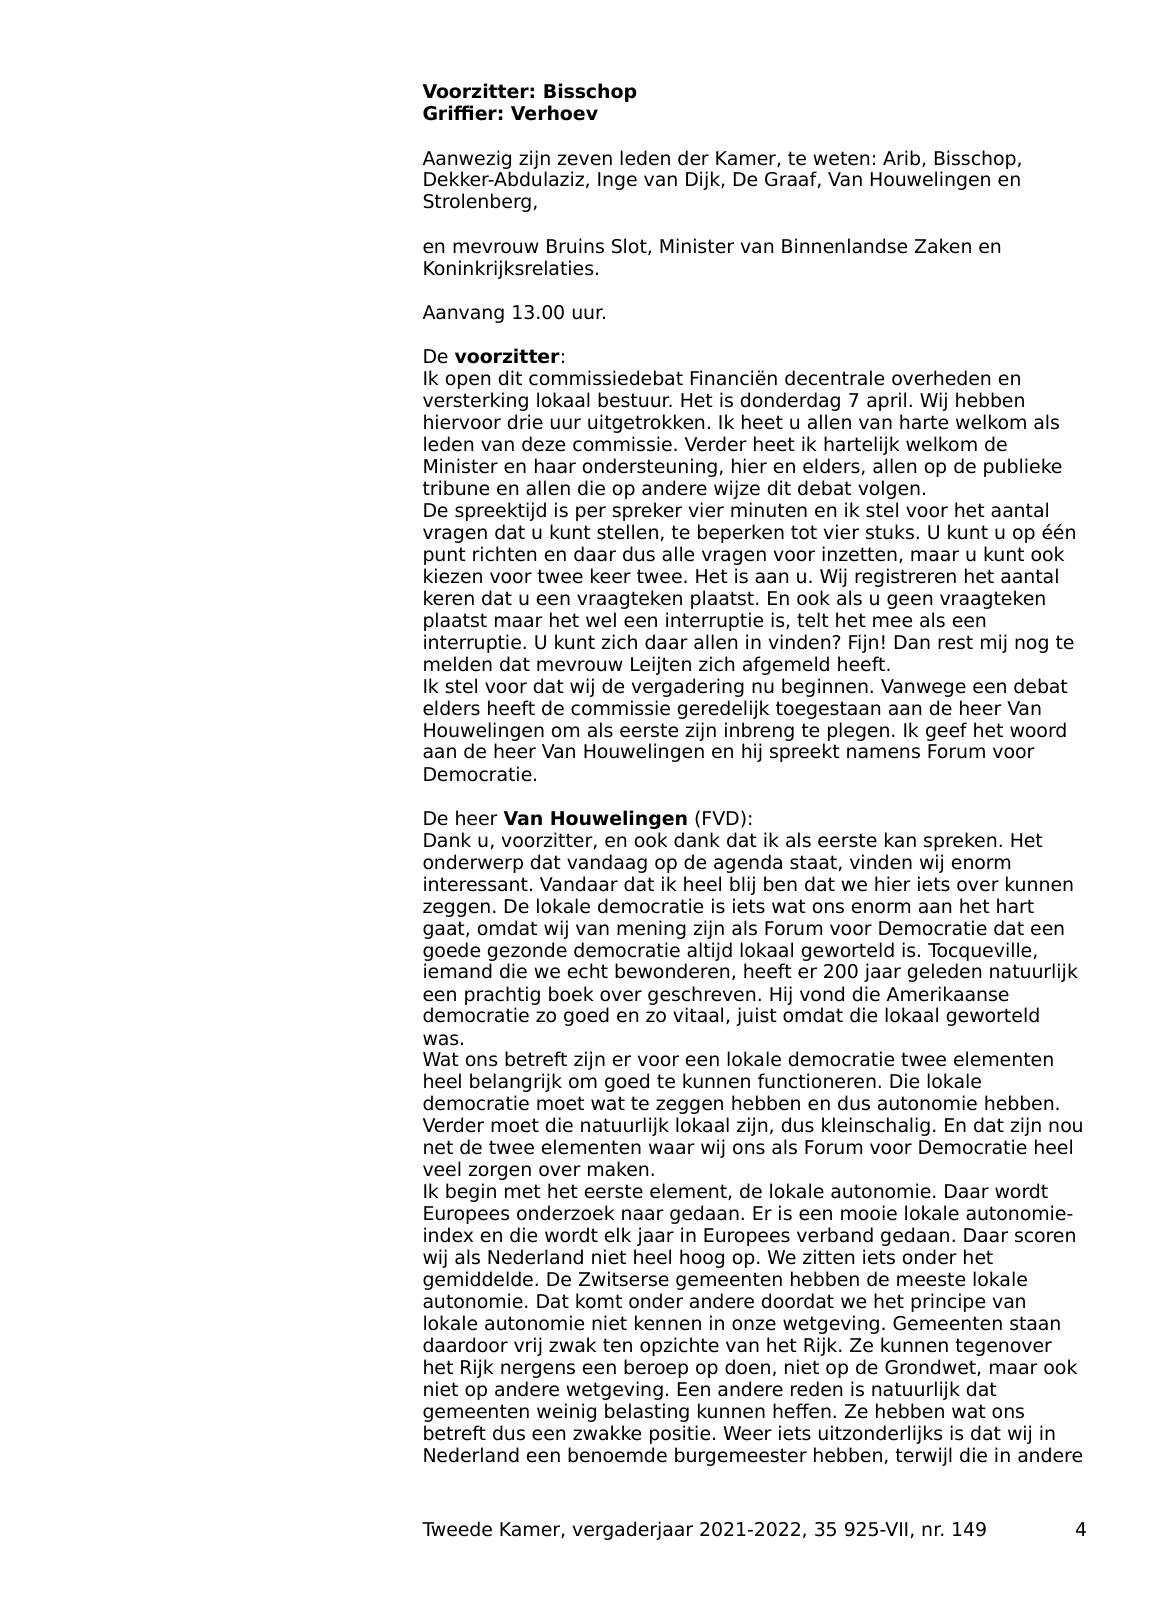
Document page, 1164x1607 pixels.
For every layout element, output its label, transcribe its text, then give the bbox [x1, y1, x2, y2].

text Griffier: Verhoev [422, 103, 1087, 125]
text Ik stel voor dat wij de vergadering nu beginnen. Vanwege een debat elders heeft de commissie geredelijk toegestaan aan de heer Van Houwelingen om als eerste zijn inbreng te plegen. Ik geef het woord aan de heer Van Houwelingen en hij spreekt namens Forum voor Democratie. [422, 676, 1087, 785]
text Voorzitter: Bisschop [422, 81, 1087, 103]
text Ik open dit commissiedebat Financiën decentrale overheden en versterking lokaal bestuur. Het is donderdag 7 april. Wij hebben hiervoor drie uur uitgetrokken. Ik heet u allen van harte welkom als leden van deze commissie. Verder heet ik hartelijk welkom de Minister en haar ondersteuning, hier en elders, allen op de publieke tribune en allen die op andere wijze dit debat volgen. [422, 368, 1087, 500]
text Aanvang 13.00 uur. [422, 302, 1087, 324]
text De heer Van Houwelingen (FVD): [422, 808, 1087, 829]
text Wat ons betreft zijn er voor een lokale democratie twee elementen heel belangrijk om goed te kunnen functioneren. Die lokale democratie moet wat te zeggen hebben en dus autonomie hebben. Verder moet die natuurlijk lokaal zijn, dus kleinschalig. En dat zijn nou net de twee elementen waar wij ons als Forum voor Democratie heel veel zorgen over maken. [422, 1049, 1087, 1181]
text De voorzitter: [422, 346, 1087, 368]
text Dank u, voorzitter, en ook dank dat ik als eerste kan spreken. Het onderwerp dat vandaag op de agenda staat, vinden wij enorm interessant. Vandaar dat ik heel blij ben dat we hier iets over kunnen zeggen. De lokale democratie is iets wat ons enorm aan het hart gaat, omdat wij van mening zijn als Forum voor Democratie dat een goede gezonde democratie altijd lokaal geworteld is. Tocqueville, iemand die we echt bewonderen, heeft er 200 jaar geleden natuurlijk een prachtig boek over geschreven. Hij vond die Amerikaanse democratie zo goed en zo vitaal, juist omdat die lokaal geworteld was. [422, 829, 1087, 1049]
text Ik begin met het eerste element, de lokale autonomie. Daar wordt Europees onderzoek naar gedaan. Er is een mooie lokale autonomie-index en die wordt elk jaar in Europees verband gedaan. Daar scoren wij als Nederland niet heel hoog op. We zitten iets onder het gemiddelde. De Zwitserse gemeenten hebben de meeste lokale autonomie. Dat komt onder andere doordat we het principe van lokale autonomie niet kennen in onze wetgeving. Gemeenten staan daardoor vrij zwak ten opzichte van het Rijk. Ze kunnen tegenover het Rijk nergens een beroep op doen, niet op de Grondwet, maar ook niet op andere wetgeving. Een andere reden is natuurlijk dat gemeenten weinig belasting kunnen heffen. Ze hebben wat ons betreft dus een zwakke positie. Weer iets uitzonderlijks is dat wij in Nederland een benoemde burgemeester hebben, terwijl die in andere [422, 1181, 1087, 1467]
text Aanwezig zijn zeven leden der Kamer, te weten: Arib, Bisschop, Dekker-Abdulaziz, Inge van Dijk, De Graaf, Van Houwelingen en Strolenberg, [422, 147, 1087, 213]
text en mevrouw Bruins Slot, Minister van Binnenlandse Zaken en Koninkrijksrelaties. [422, 236, 1087, 279]
text De spreektijd is per spreker vier minuten en ik stel voor het aantal vragen dat u kunt stellen, te beperken tot vier stuks. U kunt u op één punt richten en daar dus alle vragen voor inzetten, maar u kunt ook kiezen voor twee keer twee. Het is aan u. Wij registreren het aantal keren dat u een vraagteken plaatst. En ook als u geen vraagteken plaatst maar het wel een interruptie is, telt het mee als een interruptie. U kunt zich daar allen in vinden? Fijn! Dan rest mij nog te melden dat mevrouw Leijten zich afgemeld heeft. [422, 500, 1087, 676]
